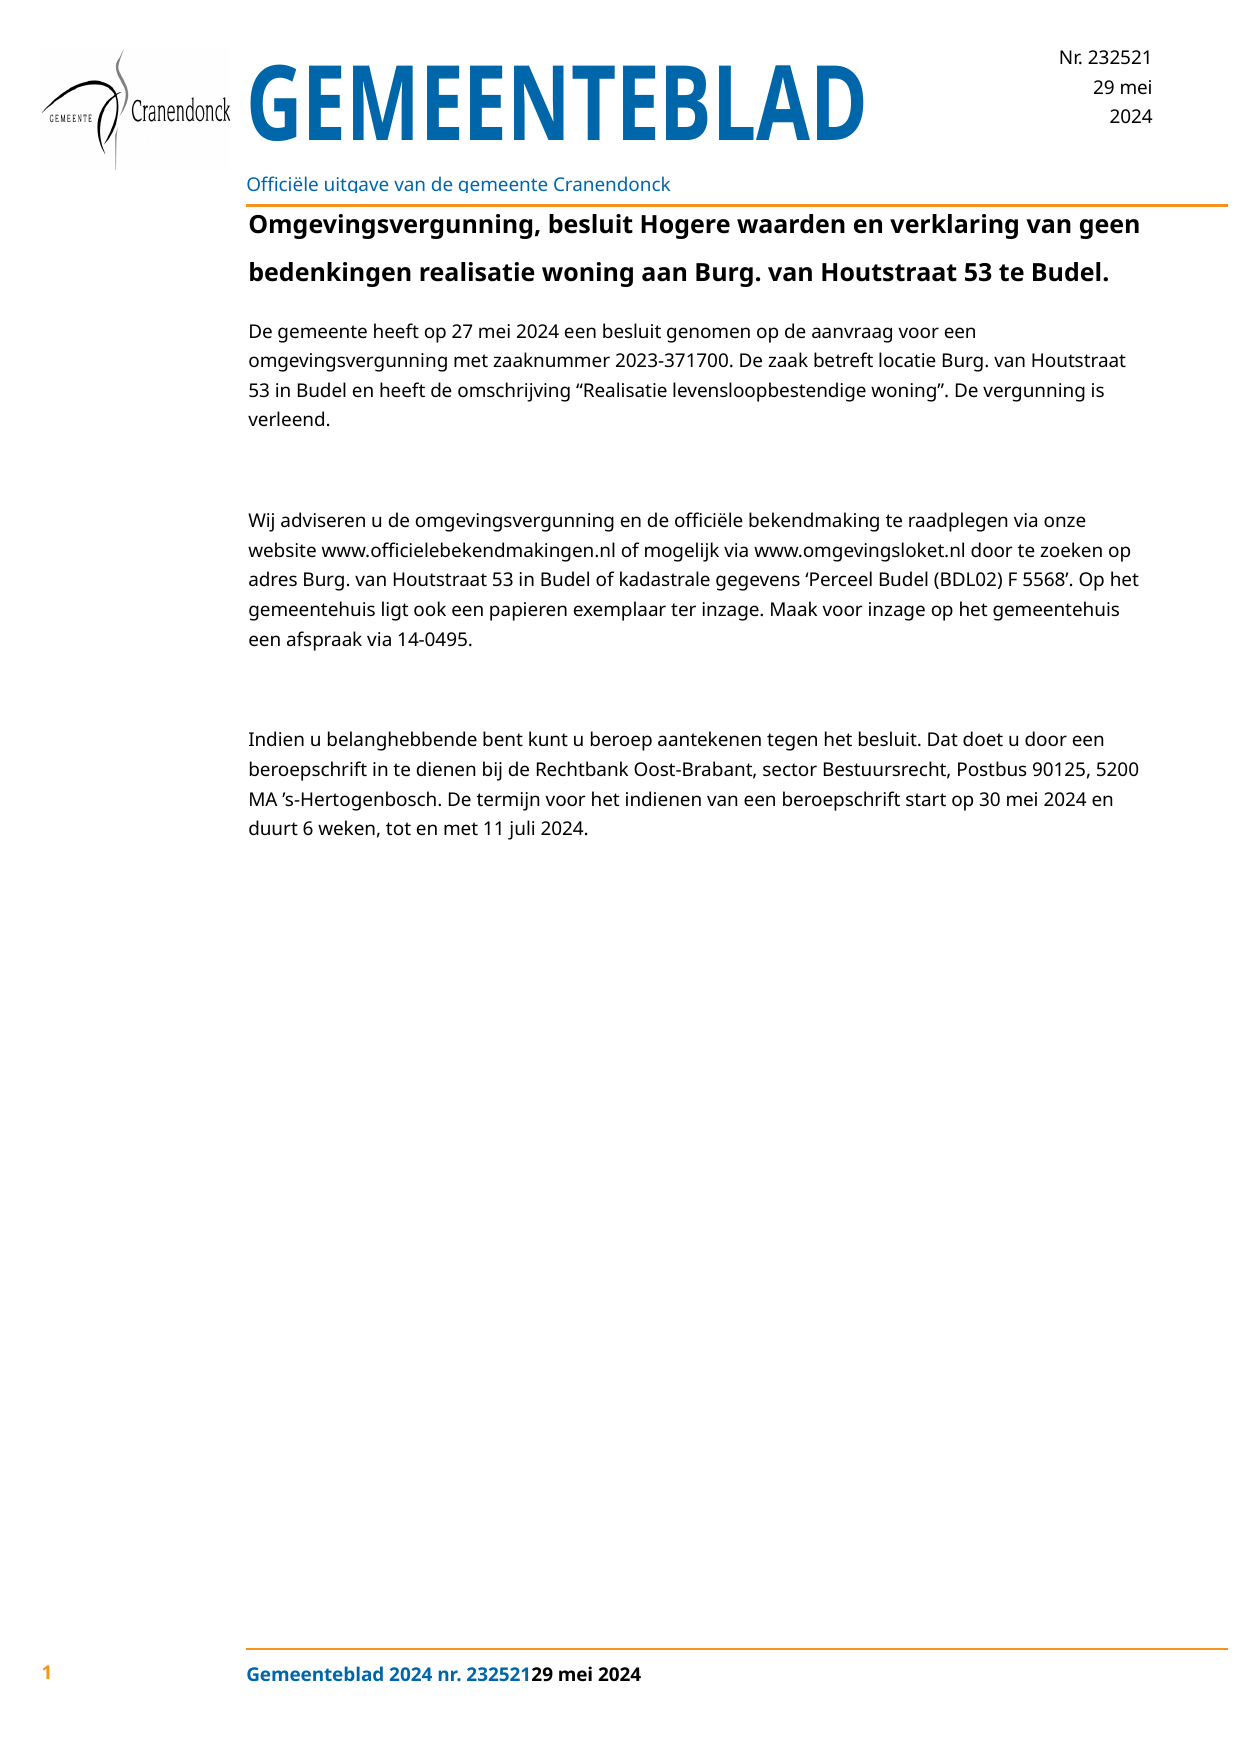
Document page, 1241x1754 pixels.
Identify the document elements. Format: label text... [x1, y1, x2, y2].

text Omgevingsvergunning, besluit Hogere waarden en verklaring van geen bedenkingen realisatie woning aan Burg. van Houtstraat 53 te Budel. [248, 207, 1152, 288]
text Wij adviseren u de omgevingsvergunning en de officiële bekendmaking te raadplegen via onze website www.officielebekendmakingen.nl of mogelijk via www.omgevingsloket.nl door te zoeken op adres Burg. van Houtstraat 53 in Budel of kadastrale gegevens ‘Perceel Budel (BDL02) F 5568’. Op het gemeentehuis ligt ook een papieren exemplaar ter inzage. Maak voor inzage op het gemeentehuis een afspraak via 14-0495. [248, 507, 1152, 652]
text Indien u belanghebbende bent kunt u beroep aantekenen tegen het besluit. Dat doet u door een beroepschrift in te dienen bij de Rechtbank Oost-Brabant, sector Bestuursrecht, Postbus 90125, 5200 MA ’s-Hertogenbosch. De termijn voor het indienen van een beroepschrift start op 30 mei 2024 en duurt 6 weken, tot en met 11 juli 2024. [248, 727, 1152, 841]
text De gemeente heeft op 27 mei 2024 een besluit genomen op de aanvraag voor een omgevingsvergunning met zaaknummer 2023-371700. De zaak betreft locatie Burg. van Houtstraat 53 in Budel en heeft de omschrijving “Realisatie levensloopbestendige woning”. De vergunning is verleend. [248, 318, 1152, 432]
picture [41, 47, 231, 172]
